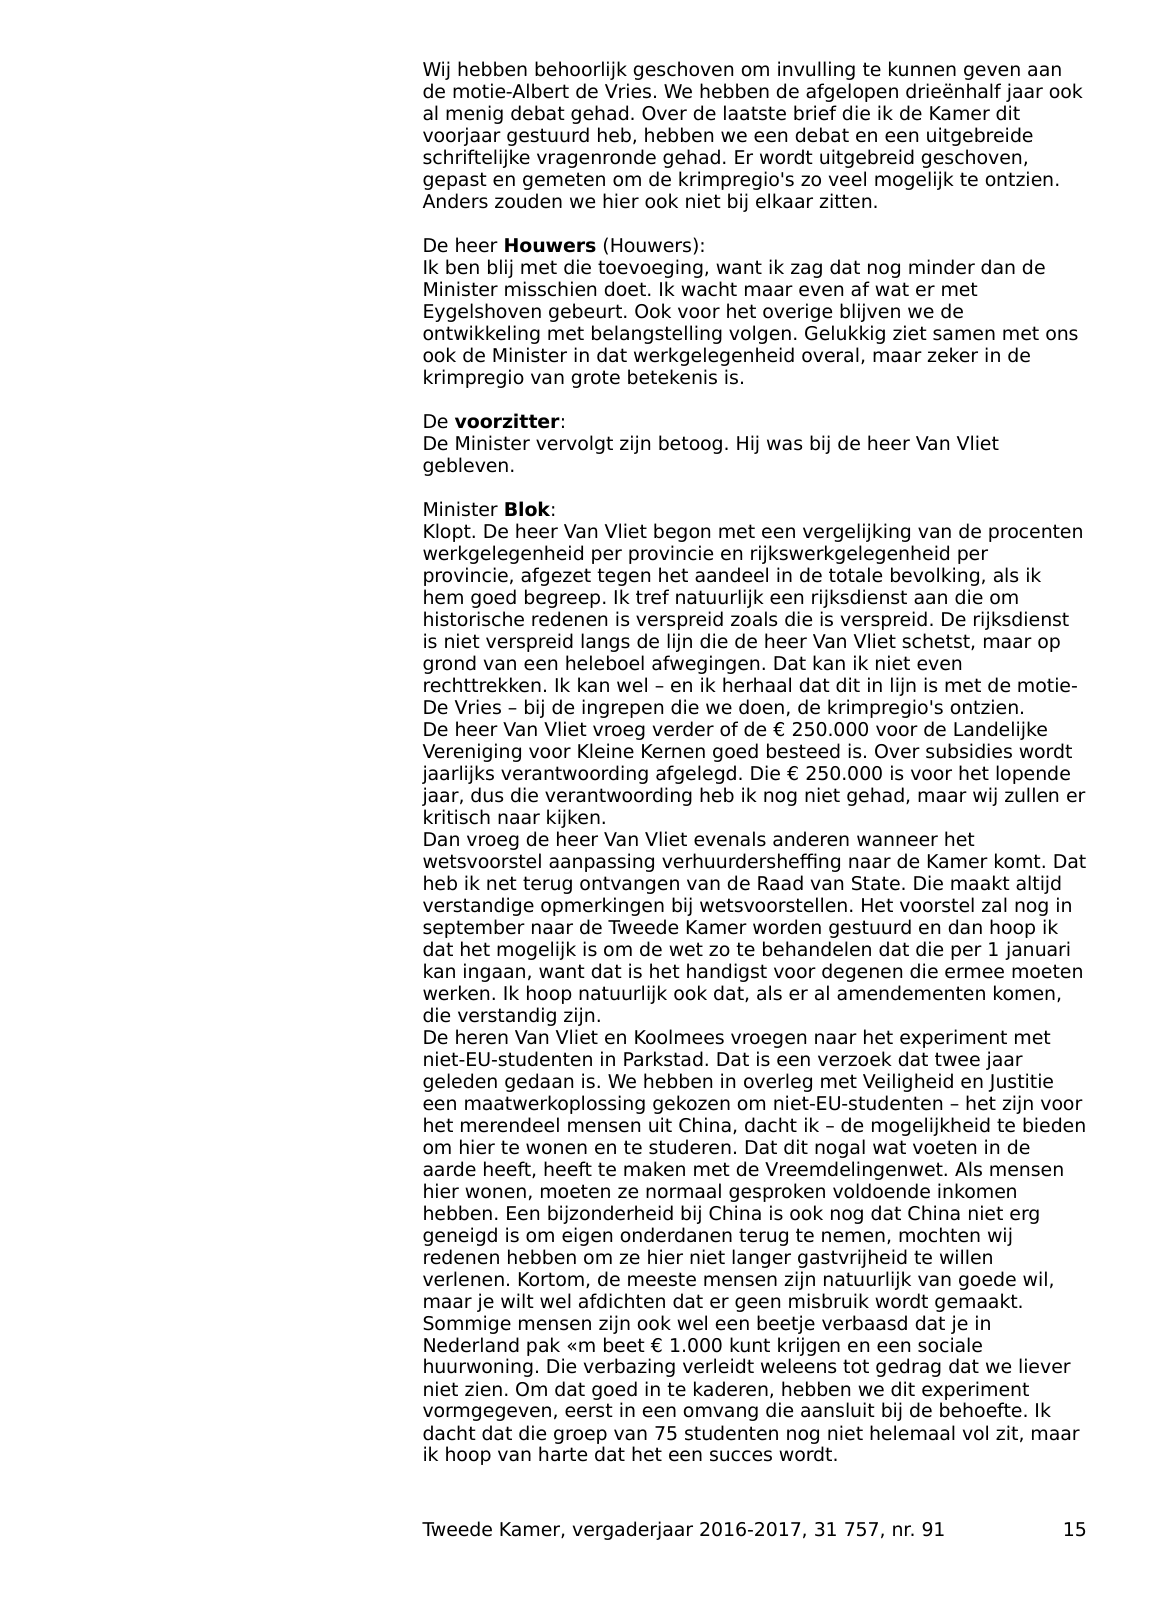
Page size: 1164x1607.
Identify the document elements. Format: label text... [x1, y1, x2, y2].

text Wij hebben behoorlijk geschoven om invulling te kunnen geven aan de motie-Albert de Vries. We hebben de afgelopen drieënhalf jaar ook al menig debat gehad. Over de laatste brief die ik de Kamer dit voorjaar gestuurd heb, hebben we een debat en een uitgebreide schriftelijke vragenronde gehad. Er wordt uitgebreid geschoven, gepast en gemeten om de krimpregio's zo veel mogelijk te ontzien. Anders zouden we hier ook niet bij elkaar zitten. [422, 59, 1087, 213]
text De heer Houwers (Houwers): [422, 235, 1087, 257]
text De voorzitter: [422, 411, 1087, 433]
text Dan vroeg de heer Van Vliet evenals anderen wanneer het wetsvoorstel aanpassing verhuurdersheffing naar de Kamer komt. Dat heb ik net terug ontvangen van de Raad van State. Die maakt altijd verstandige opmerkingen bij wetsvoorstellen. Het voorstel zal nog in september naar de Tweede Kamer worden gestuurd en dan hoop ik dat het mogelijk is om de wet zo te behandelen dat die per 1 januari kan ingaan, want dat is het handigst voor degenen die ermee moeten werken. Ik hoop natuurlijk ook dat, als er al amendementen komen, die verstandig zijn. [422, 829, 1087, 1027]
text De heer Van Vliet vroeg verder of de € 250.000 voor de Landelijke Vereniging voor Kleine Kernen goed besteed is. Over subsidies wordt jaarlijks verantwoording afgelegd. Die € 250.000 is voor het lopende jaar, dus die verantwoording heb ik nog niet gehad, maar wij zullen er kritisch naar kijken. [422, 719, 1087, 829]
text Minister Blok: [422, 499, 1087, 521]
text De heren Van Vliet en Koolmees vroegen naar het experiment met niet-EU-studenten in Parkstad. Dat is een verzoek dat twee jaar geleden gedaan is. We hebben in overleg met Veiligheid en Justitie een maatwerkoplossing gekozen om niet-EU-studenten – het zijn voor het merendeel mensen uit China, dacht ik – de mogelijkheid te bieden om hier te wonen en te studeren. Dat dit nogal wat voeten in de aarde heeft, heeft te maken met de Vreemdelingenwet. Als mensen hier wonen, moeten ze normaal gesproken voldoende inkomen hebben. Een bijzonderheid bij China is ook nog dat China niet erg geneigd is om eigen onderdanen terug te nemen, mochten wij redenen hebben om ze hier niet langer gastvrijheid te willen verlenen. Kortom, de meeste mensen zijn natuurlijk van goede wil, maar je wilt wel afdichten dat er geen misbruik wordt gemaakt. Sommige mensen zijn ook wel een beetje verbaasd dat je in Nederland pak «m beet € 1.000 kunt krijgen en een sociale huurwoning. Die verbazing verleidt weleens tot gedrag dat we liever niet zien. Om dat goed in te kaderen, hebben we dit experiment vormgegeven, eerst in een omvang die aansluit bij de behoefte. Ik dacht dat die groep van 75 studenten nog niet helemaal vol zit, maar ik hoop van harte dat het een succes wordt. [422, 1027, 1087, 1466]
text Ik ben blij met die toevoeging, want ik zag dat nog minder dan de Minister misschien doet. Ik wacht maar even af wat er met Eygelshoven gebeurt. Ook voor het overige blijven we de ontwikkeling met belangstelling volgen. Gelukkig ziet samen met ons ook de Minister in dat werkgelegenheid overal, maar zeker in de krimpregio van grote betekenis is. [422, 257, 1087, 389]
text De Minister vervolgt zijn betoog. Hij was bij de heer Van Vliet gebleven. [422, 433, 1087, 477]
text Klopt. De heer Van Vliet begon met een vergelijking van de procenten werkgelegenheid per provincie en rijkswerkgelegenheid per provincie, afgezet tegen het aandeel in de totale bevolking, als ik hem goed begreep. Ik tref natuurlijk een rijksdienst aan die om historische redenen is verspreid zoals die is verspreid. De rijksdienst is niet verspreid langs de lijn die de heer Van Vliet schetst, maar op grond van een heleboel afwegingen. Dat kan ik niet even rechttrekken. Ik kan wel – en ik herhaal dat dit in lijn is met de motie-De Vries – bij de ingrepen die we doen, de krimpregio's ontzien. [422, 521, 1087, 719]
